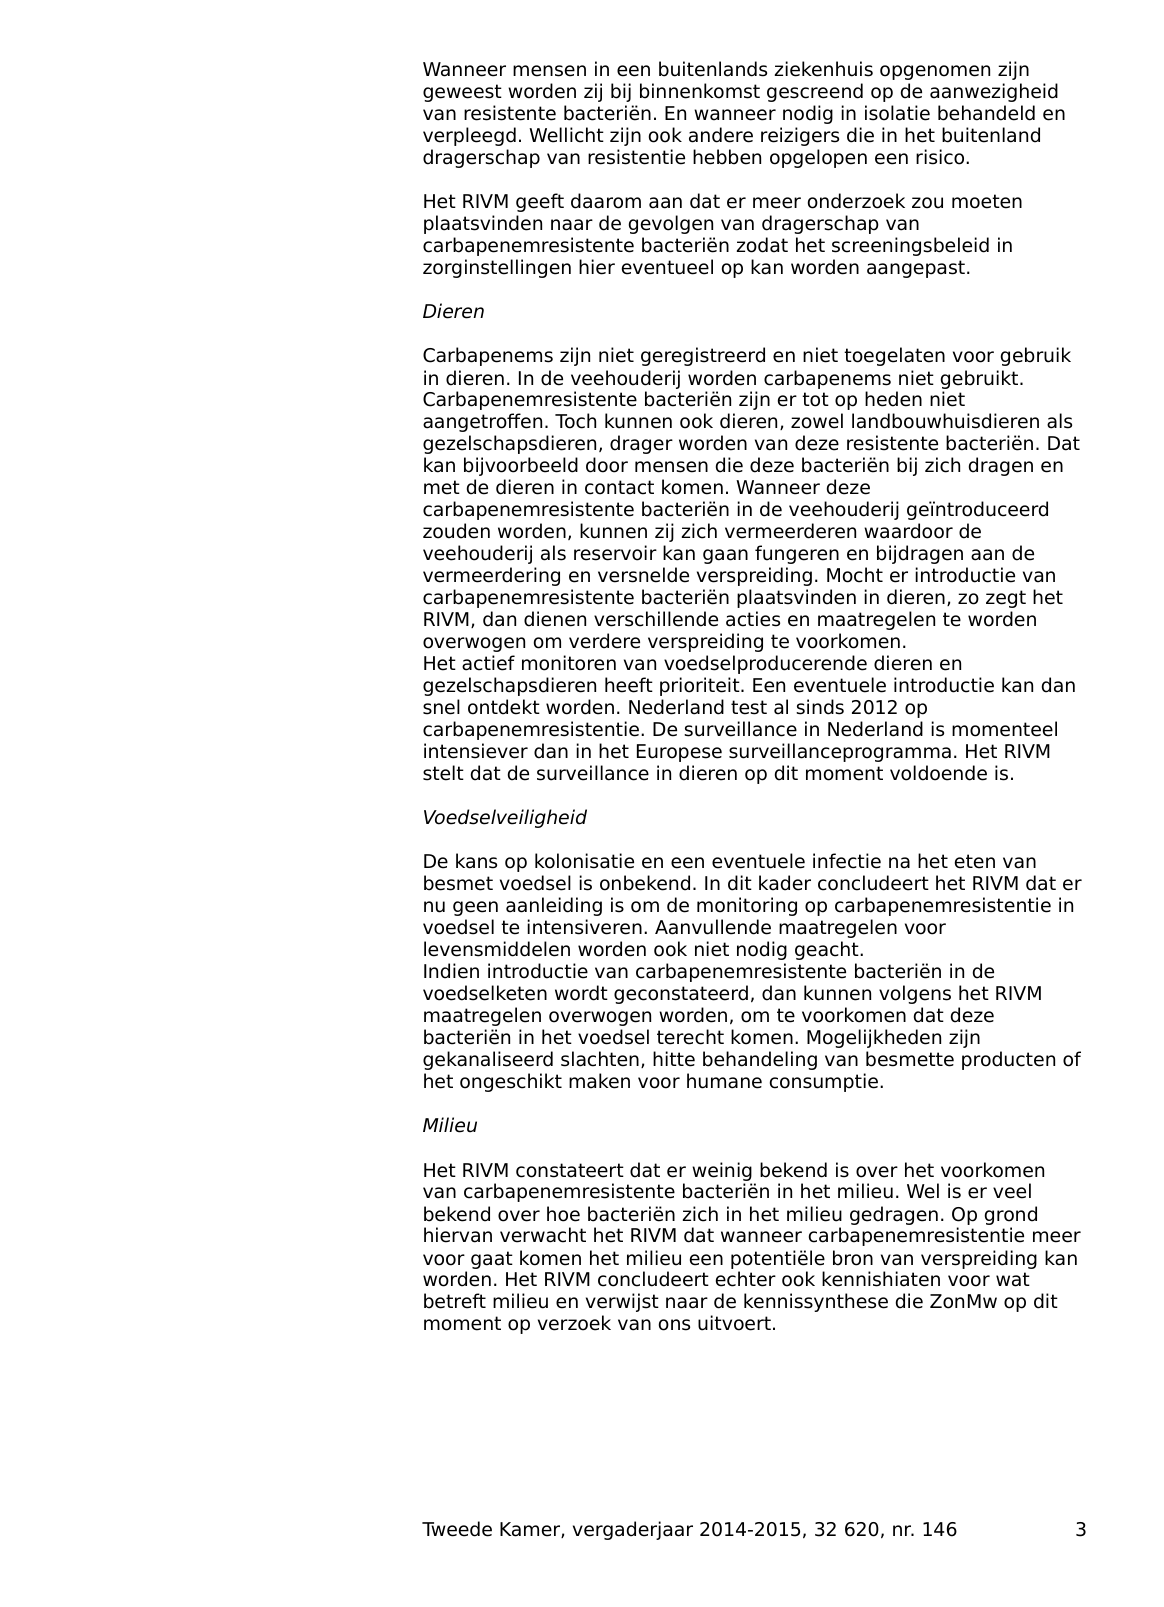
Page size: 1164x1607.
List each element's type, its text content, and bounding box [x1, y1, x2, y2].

text Wanneer mensen in een buitenlands ziekenhuis opgenomen zijn geweest worden zij bij binnenkomst gescreend op de aanwezigheid van resistente bacteriën. En wanneer nodig in isolatie behandeld en verpleegd. Wellicht zijn ook andere reizigers die in het buitenland dragerschap van resistentie hebben opgelopen een risico. [422, 59, 1087, 169]
subtitle Voedselveiligheid [422, 807, 1087, 829]
subtitle Milieu [422, 1115, 1087, 1137]
subtitle Dieren [422, 301, 1087, 323]
text Het RIVM constateert dat er weinig bekend is over het voorkomen van carbapenemresistente bacteriën in het milieu. Wel is er veel bekend over hoe bacteriën zich in het milieu gedragen. Op grond hiervan verwacht het RIVM dat wanneer carbapenemresistentie meer voor gaat komen het milieu een potentiële bron van verspreiding kan worden. Het RIVM concludeert echter ook kennishiaten voor wat betreft milieu en verwijst naar de kennissynthese die ZonMw op dit moment op verzoek van ons uitvoert. [422, 1159, 1087, 1335]
text Het actief monitoren van voedselproducerende dieren en gezelschapsdieren heeft prioriteit. Een eventuele introductie kan dan snel ontdekt worden. Nederland test al sinds 2012 op carbapenemresistentie. De surveillance in Nederland is momenteel intensiever dan in het Europese surveillanceprogramma. Het RIVM stelt dat de surveillance in dieren op dit moment voldoende is. [422, 653, 1087, 785]
text Indien introductie van carbapenemresistente bacteriën in de voedselketen wordt geconstateerd, dan kunnen volgens het RIVM maatregelen overwogen worden, om te voorkomen dat deze bacteriën in het voedsel terecht komen. Mogelijkheden zijn gekanaliseerd slachten, hitte behandeling van besmette producten of het ongeschikt maken voor humane consumptie. [422, 961, 1087, 1093]
text De kans op kolonisatie en een eventuele infectie na het eten van besmet voedsel is onbekend. In dit kader concludeert het RIVM dat er nu geen aanleiding is om de monitoring op carbapenemresistentie in voedsel te intensiveren. Aanvullende maatregelen voor levensmiddelen worden ook niet nodig geacht. [422, 851, 1087, 961]
text Het RIVM geeft daarom aan dat er meer onderzoek zou moeten plaatsvinden naar de gevolgen van dragerschap van carbapenemresistente bacteriën zodat het screeningsbeleid in zorginstellingen hier eventueel op kan worden aangepast. [422, 191, 1087, 279]
text Carbapenems zijn niet geregistreerd en niet toegelaten voor gebruik in dieren. In de veehouderij worden carbapenems niet gebruikt. Carbapenemresistente bacteriën zijn er tot op heden niet aangetroffen. Toch kunnen ook dieren, zowel landbouwhuisdieren als gezelschapsdieren, drager worden van deze resistente bacteriën. Dat kan bijvoorbeeld door mensen die deze bacteriën bij zich dragen en met de dieren in contact komen. Wanneer deze carbapenemresistente bacteriën in de veehouderij geïntroduceerd zouden worden, kunnen zij zich vermeerderen waardoor de veehouderij als reservoir kan gaan fungeren en bijdragen aan de vermeerdering en versnelde verspreiding. Mocht er introductie van carbapenemresistente bacteriën plaatsvinden in dieren, zo zegt het RIVM, dan dienen verschillende acties en maatregelen te worden overwogen om verdere verspreiding te voorkomen. [422, 345, 1087, 653]
